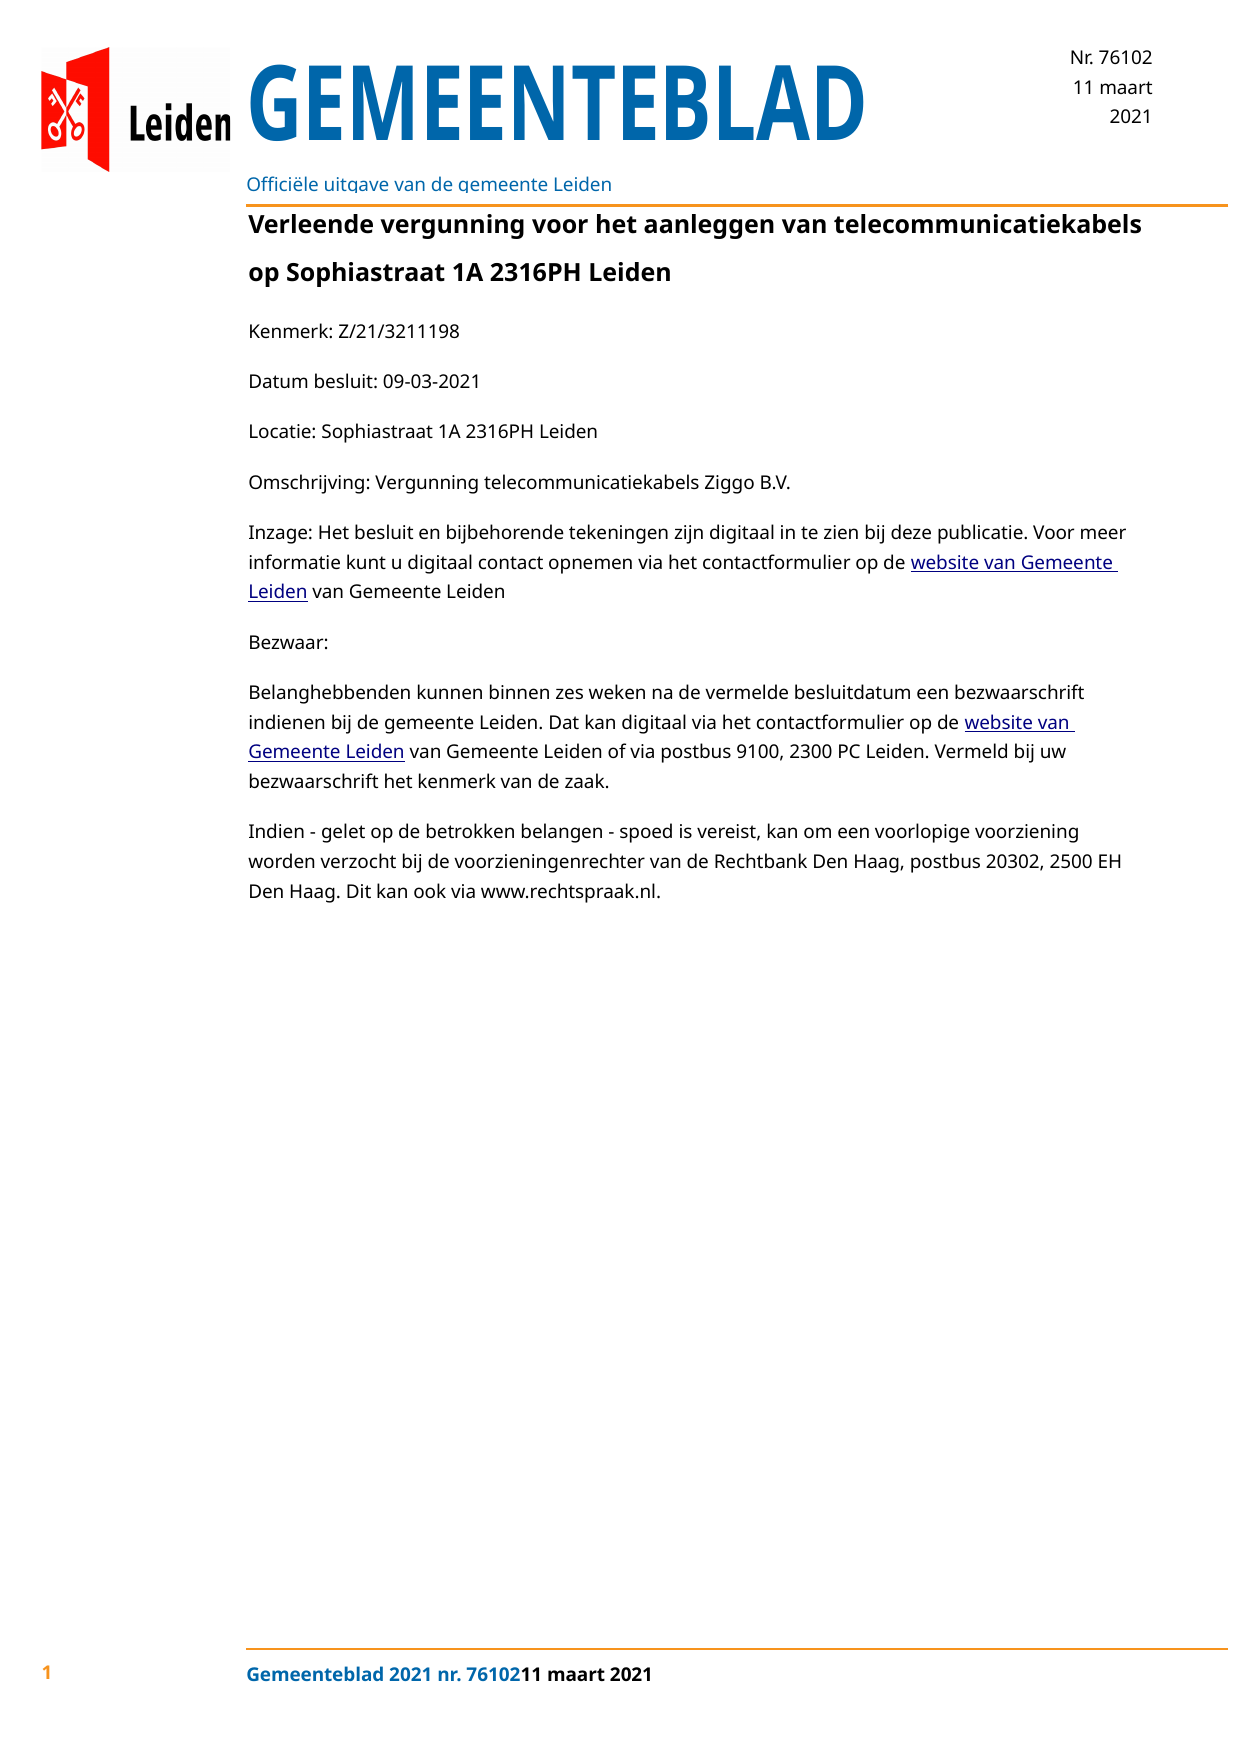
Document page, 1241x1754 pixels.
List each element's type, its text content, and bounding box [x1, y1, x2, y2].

text Inzage: Het besluit en bijbehorende tekeningen zijn digitaal in te zien bij deze publicatie. Voor meer informatie kunt u digitaal contact opnemen via het contactformulier op de website van Gemeente Leiden van Gemeente Leiden [248, 519, 1152, 604]
text Kenmerk: Z/21/3211198 [248, 318, 1152, 344]
text Belanghebbenden kunnen binnen zes weken na de vermelde besluitdatum een bezwaarschrift indienen bij de gemeente Leiden. Dat kan digitaal via het contactformulier op de website van Gemeente Leiden van Gemeente Leiden of via postbus 9100, 2300 PC Leiden. Vermeld bij uw bezwaarschrift het kenmerk van de zaak. [248, 679, 1152, 794]
text Indien - gelet op de betrokken belangen - spoed is vereist, kan om een voorlopige voorziening worden verzocht bij de voorzieningenrechter van de Rechtbank Den Haag, postbus 20302, 2500 EH Den Haag. Dit kan ook via www.rechtspraak.nl. [248, 819, 1152, 904]
text Locatie: Sophiastraat 1A 2316PH Leiden [248, 419, 1152, 444]
picture [41, 47, 231, 172]
text Omschrijving: Vergunning telecommunicatiekabels Ziggo B.V. [248, 469, 1152, 495]
text Bezwaar: [248, 629, 1152, 655]
text Verleende vergunning voor het aanleggen van telecommunicatiekabels op Sophiastraat 1A 2316PH Leiden [248, 207, 1152, 288]
text Datum besluit: 09-03-2021 [248, 368, 1152, 394]
